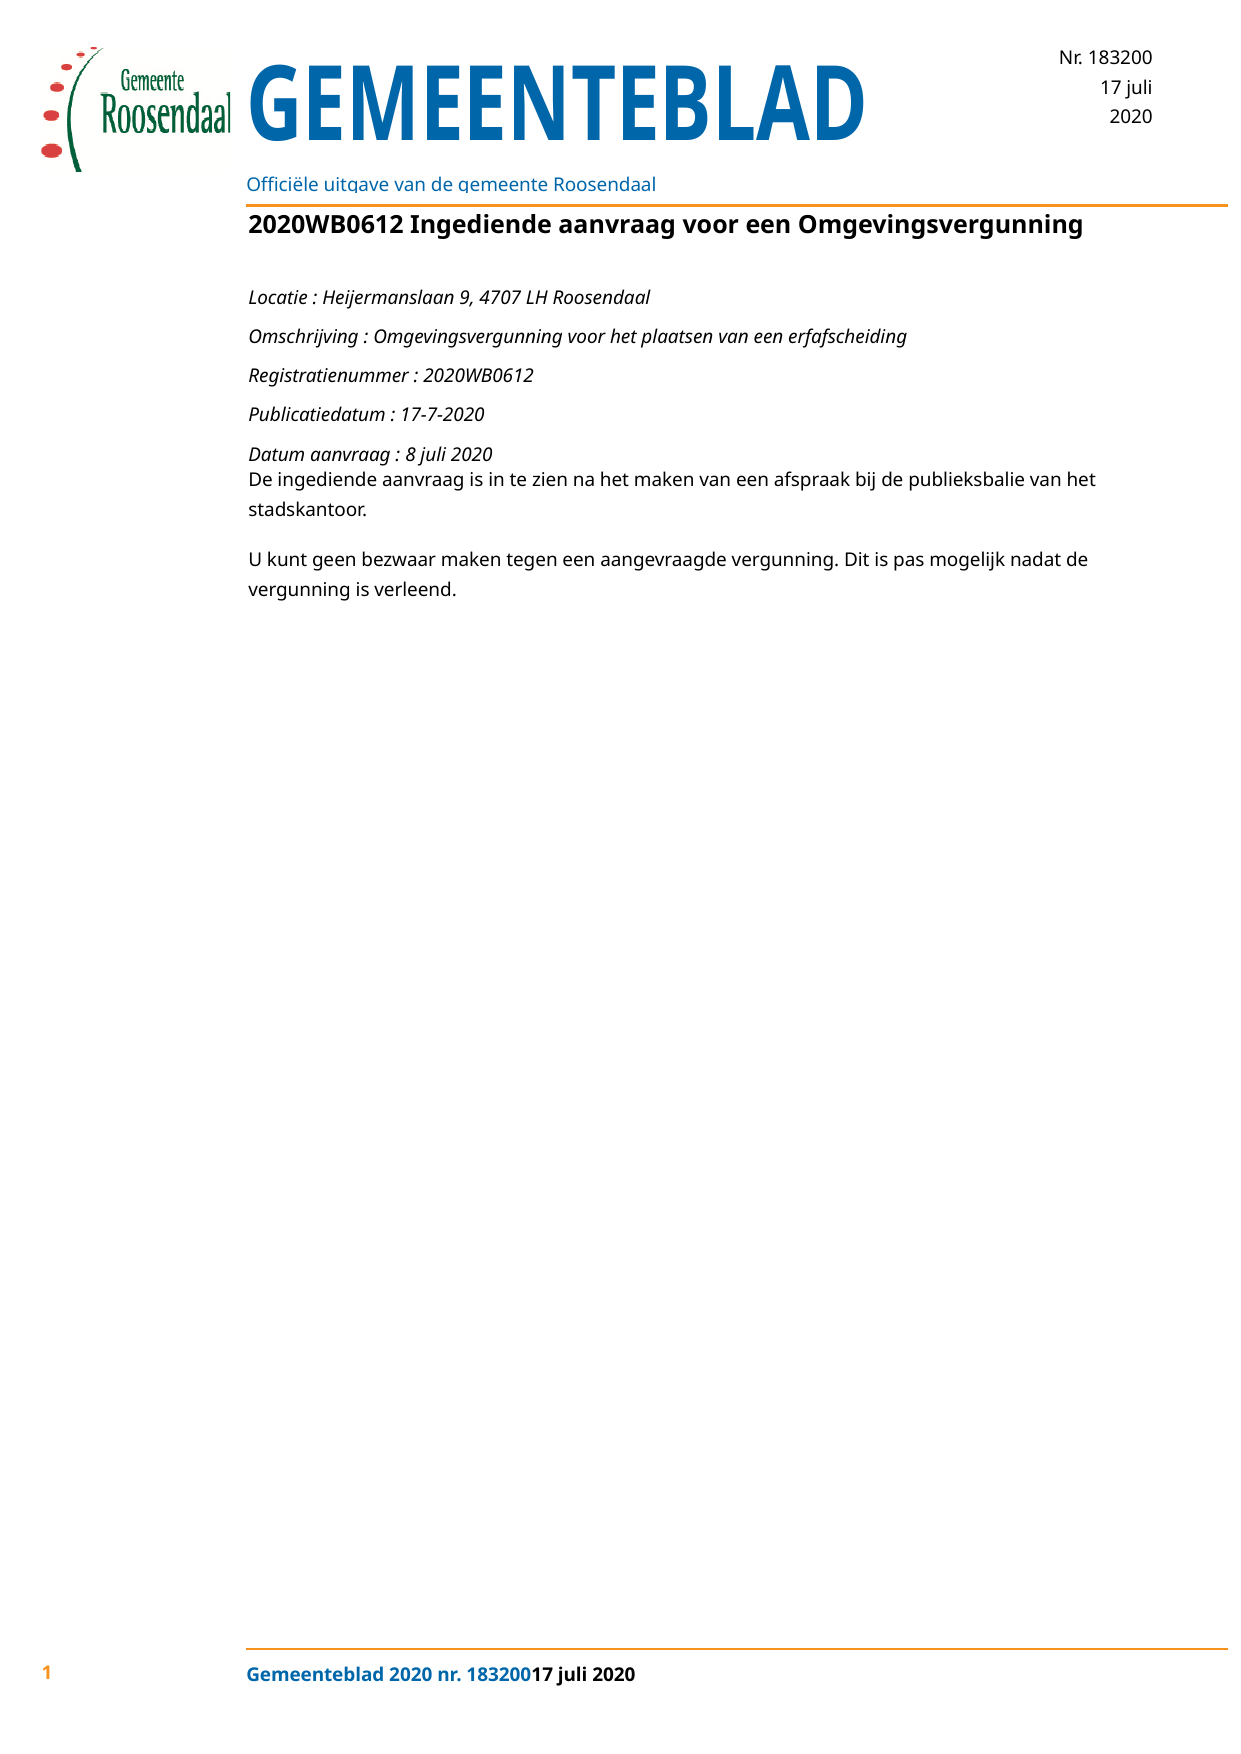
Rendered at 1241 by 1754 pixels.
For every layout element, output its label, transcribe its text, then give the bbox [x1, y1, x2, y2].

text Locatie : Heijermanslaan 9, 4707 LH Roosendaal [248, 284, 1152, 309]
text Datum aanvraag : 8 juli 2020 [248, 441, 1152, 467]
picture [41, 47, 231, 172]
text Omschrijving : Omgevingsvergunning voor het plaatsen van een erfafscheiding [248, 323, 1152, 349]
text Publicatiedatum : 17-7-2020 [248, 402, 1152, 427]
text De ingediende aanvraag is in te zien na het maken van een afspraak bij de publieksbalie van het stadskantoor. [248, 467, 1152, 522]
text Registratienummer : 2020WB0612 [248, 362, 1152, 388]
text U kunt geen bezwaar maken tegen een aangevraagde vergunning. Dit is pas mogelijk nadat de vergunning is verleend. [248, 547, 1152, 602]
text 2020WB0612 Ingediende aanvraag voor een Omgevingsvergunning [248, 207, 1152, 241]
